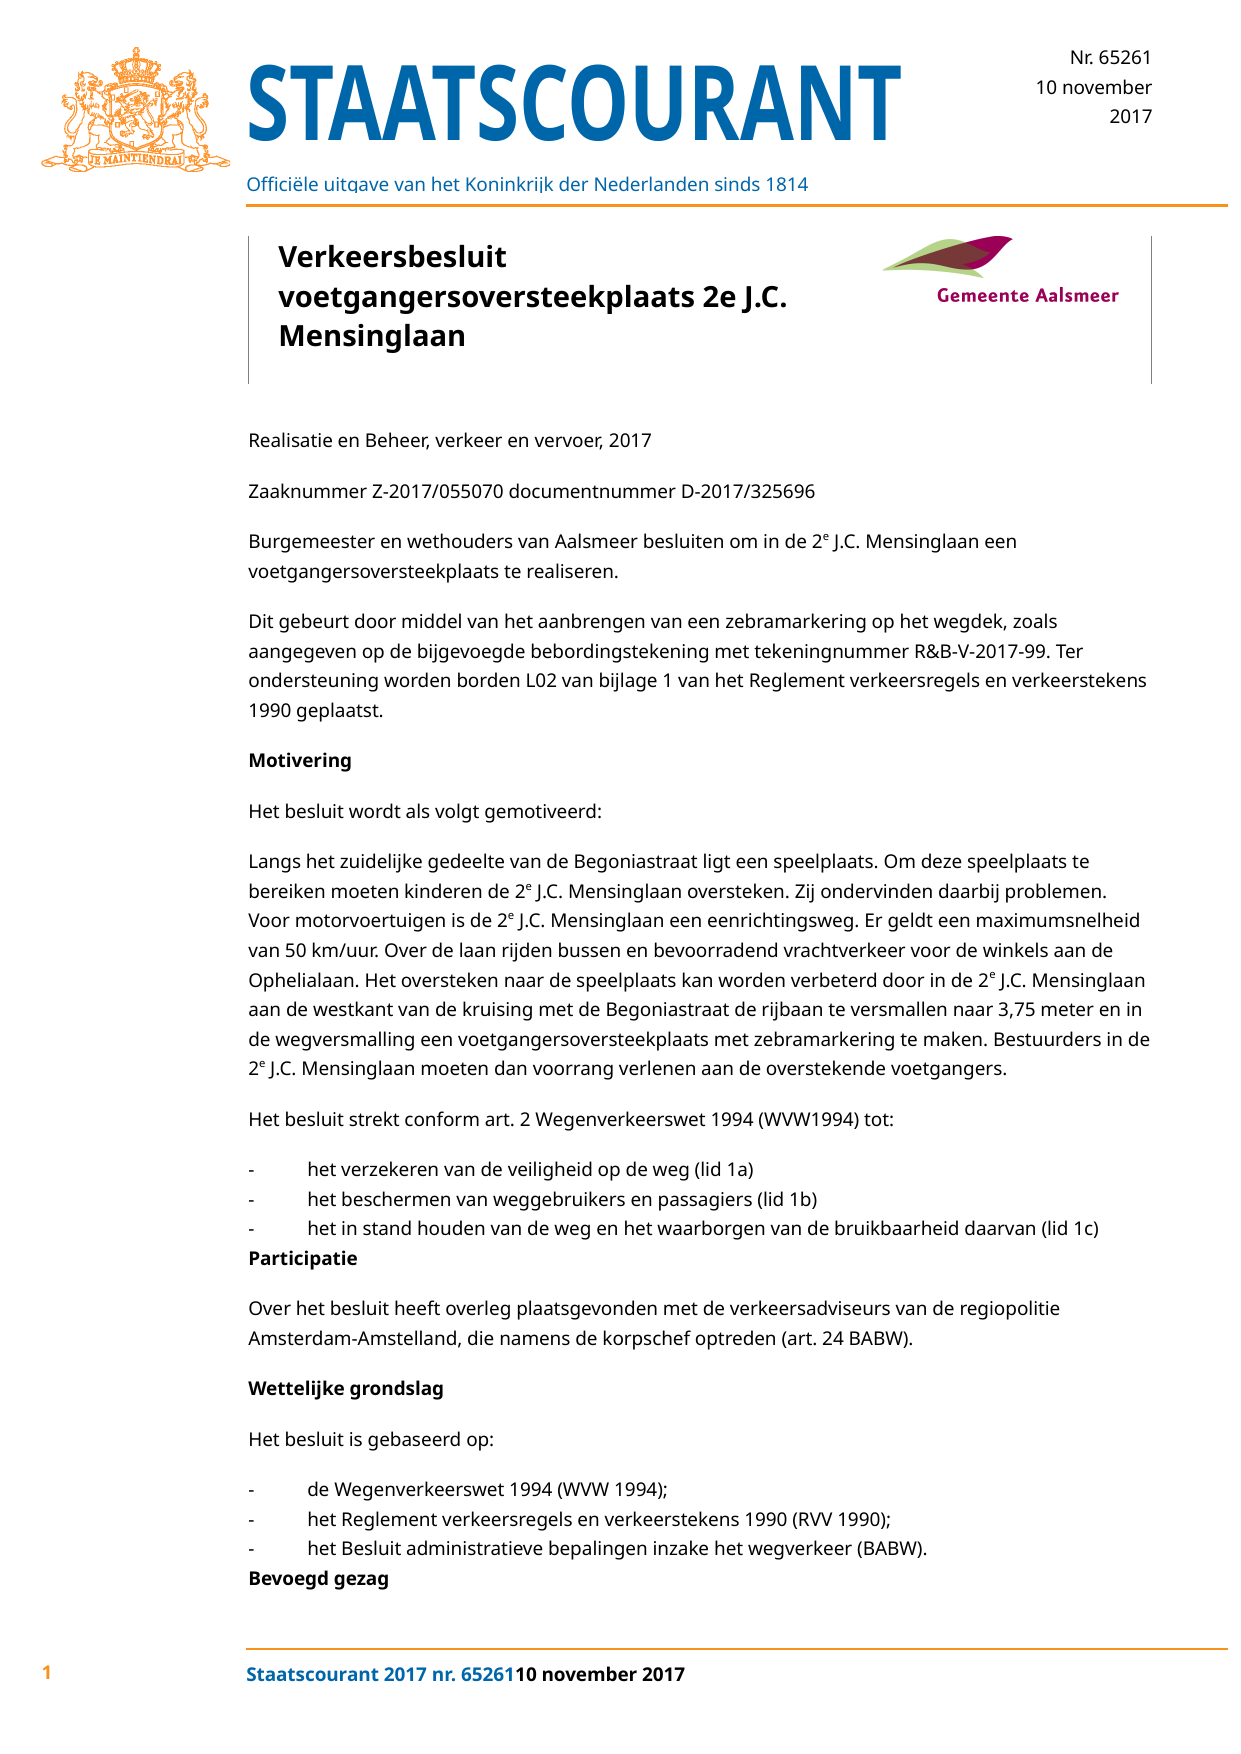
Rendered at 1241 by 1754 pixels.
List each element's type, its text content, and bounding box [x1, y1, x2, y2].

list het beschermen van weggebruikers en passagiers (lid 1b) [248, 1186, 1152, 1212]
text Het besluit is gebaseerd op: [248, 1426, 1152, 1452]
text Burgemeester en wethouders van Aalsmeer besluiten om in de 2e J.C. Mensinglaan een voetgangersoversteekplaats te realiseren. [248, 528, 1152, 584]
table_header Verkeersbesluit voetgangersoversteekplaats 2e J.C. Mensinglaan [249, 236, 850, 384]
text Het besluit wordt als volgt gemotiveerd: [248, 798, 1152, 824]
list het verzekeren van de veiligheid op de weg (lid 1a) [248, 1156, 1152, 1182]
picture [882, 236, 1119, 302]
text Zaaknummer Z-2017/055070 documentnummer D-2017/325696 [248, 478, 1152, 504]
list de Wegenverkeerswet 1994 (WVW 1994); [248, 1476, 1152, 1502]
text Realisatie en Beheer, verkeer en vervoer, 2017 [248, 428, 1152, 453]
text Dit gebeurt door middel van het aanbrengen van een zebramarkering op het wegdek, zoals aangegeven op de bijgevoegde bebordingstekening met tekeningnummer R&B-V-2017-99. Ter ondersteuning worden borden L02 van bijlage 1 van het Reglement verkeersregels en verkeerstekens 1990 geplaatst. [248, 608, 1152, 723]
text Participatie [248, 1245, 1152, 1271]
table_header [850, 236, 1151, 384]
text Langs het zuidelijke gedeelte van de Begoniastraat ligt een speelplaats. Om deze speelplaats te bereiken moeten kinderen de 2e J.C. Mensinglaan oversteken. Zij ondervinden daarbij problemen. Voor motorvoertuigen is de 2e J.C. Mensinglaan een eenrichtingsweg. Er geldt een maximumsnelheid van 50 km/uur. Over de laan rijden bussen en bevoorradend vrachtverkeer voor de winkels aan de Ophelialaan. Het oversteken naar de speelplaats kan worden verbeterd door in de 2e J.C. Mensinglaan aan de westkant van de kruising met de Begoniastraat de rijbaan te versmallen naar 3,75 meter en in de wegversmalling een voetgangersoversteekplaats met zebramarkering te maken. Bestuurders in de 2e J.C. Mensinglaan moeten dan voorrang verlenen aan de overstekende voetgangers. [248, 848, 1152, 1081]
picture [41, 47, 231, 172]
text Motivering [248, 748, 1152, 773]
list het Reglement verkeersregels en verkeerstekens 1990 (RVV 1990); [248, 1506, 1152, 1532]
list het in stand houden van de weg en het waarborgen van de bruikbaarheid daarvan (lid 1c) [248, 1216, 1152, 1241]
text Bevoegd gezag [248, 1565, 1152, 1591]
text Wettelijke grondslag [248, 1376, 1152, 1401]
text Het besluit strekt conform art. 2 Wegenverkeerswet 1994 (WVW1994) tot: [248, 1106, 1152, 1132]
list het Besluit administratieve bepalingen inzake het wegverkeer (BABW). [248, 1536, 1152, 1561]
text Over het besluit heeft overleg plaatsgevonden met de verkeersadviseurs van de regiopolitie Amsterdam-Amstelland, die namens de korpschef optreden (art. 24 BABW). [248, 1296, 1152, 1351]
